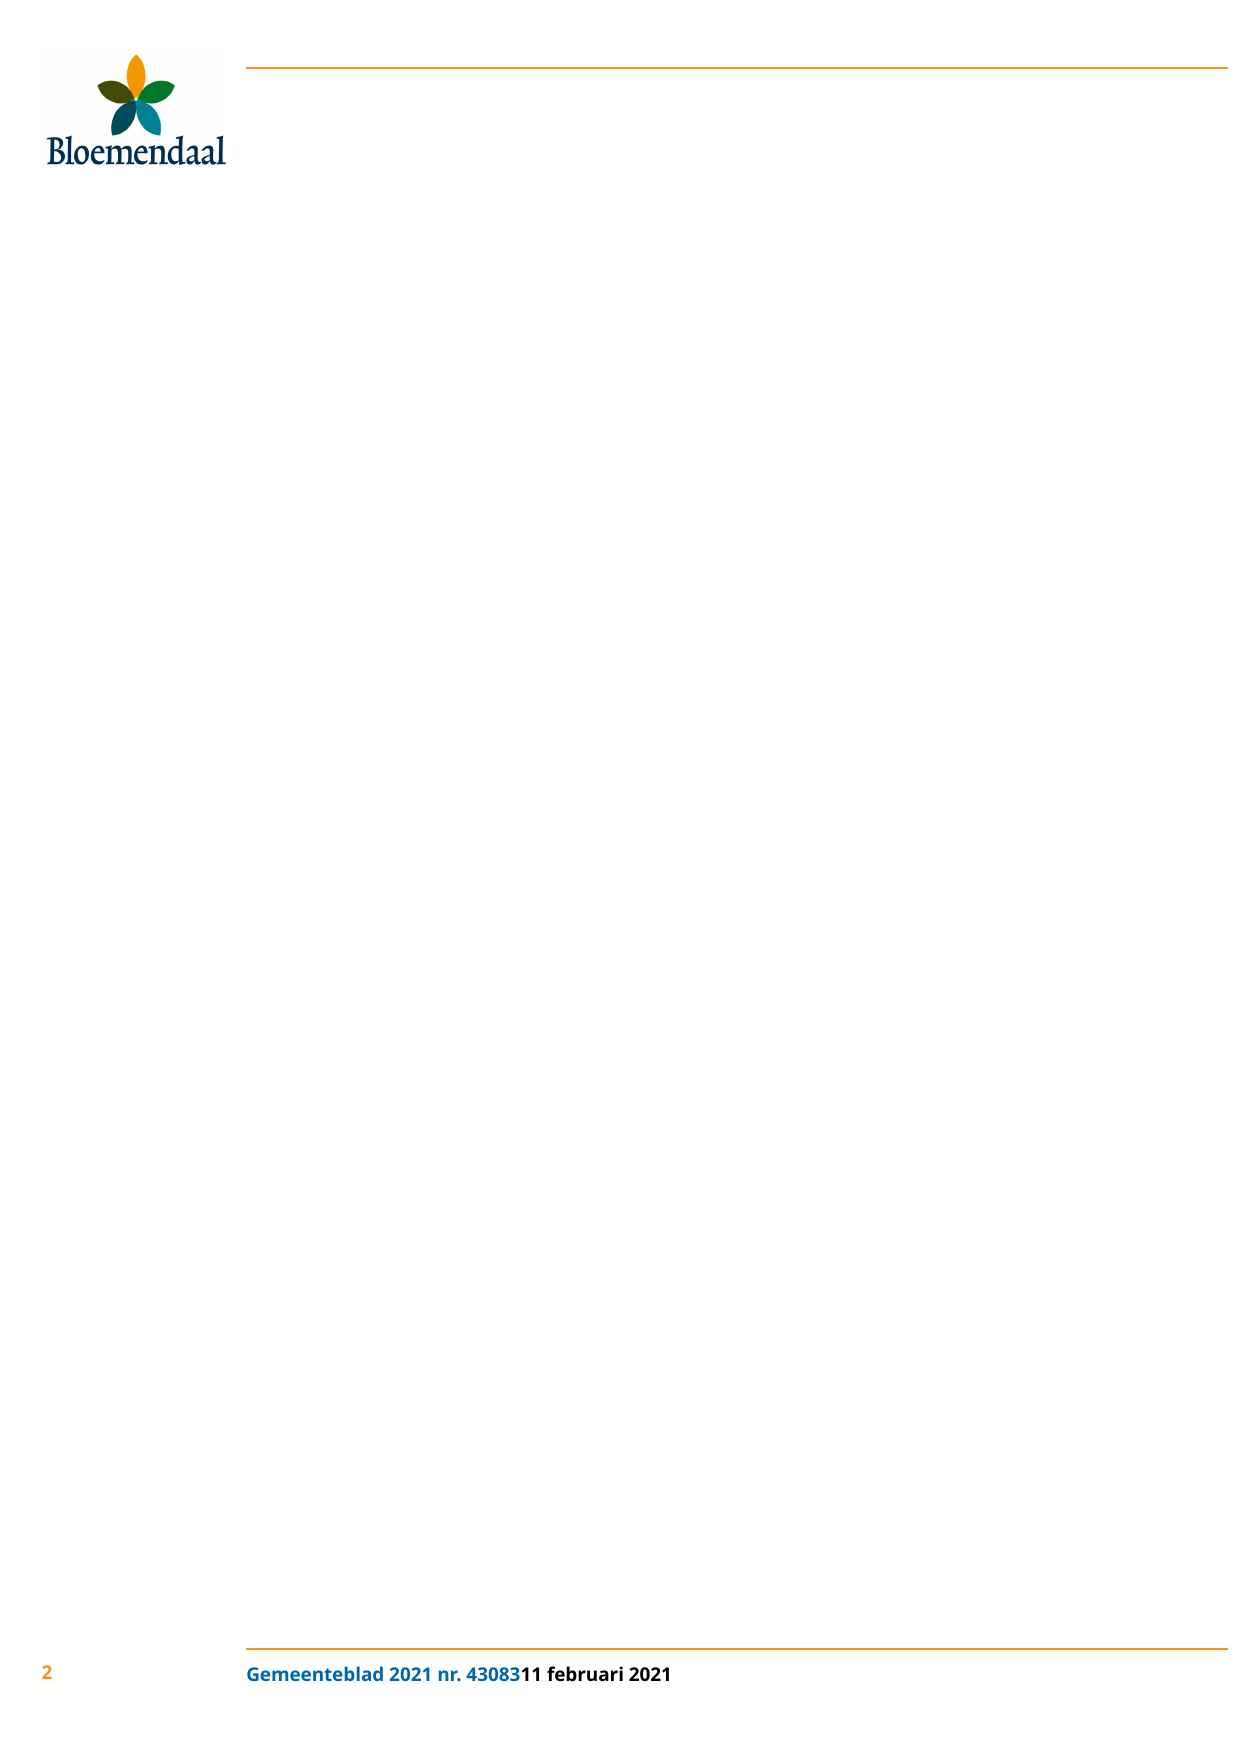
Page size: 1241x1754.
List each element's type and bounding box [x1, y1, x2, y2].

picture [41, 47, 231, 172]
